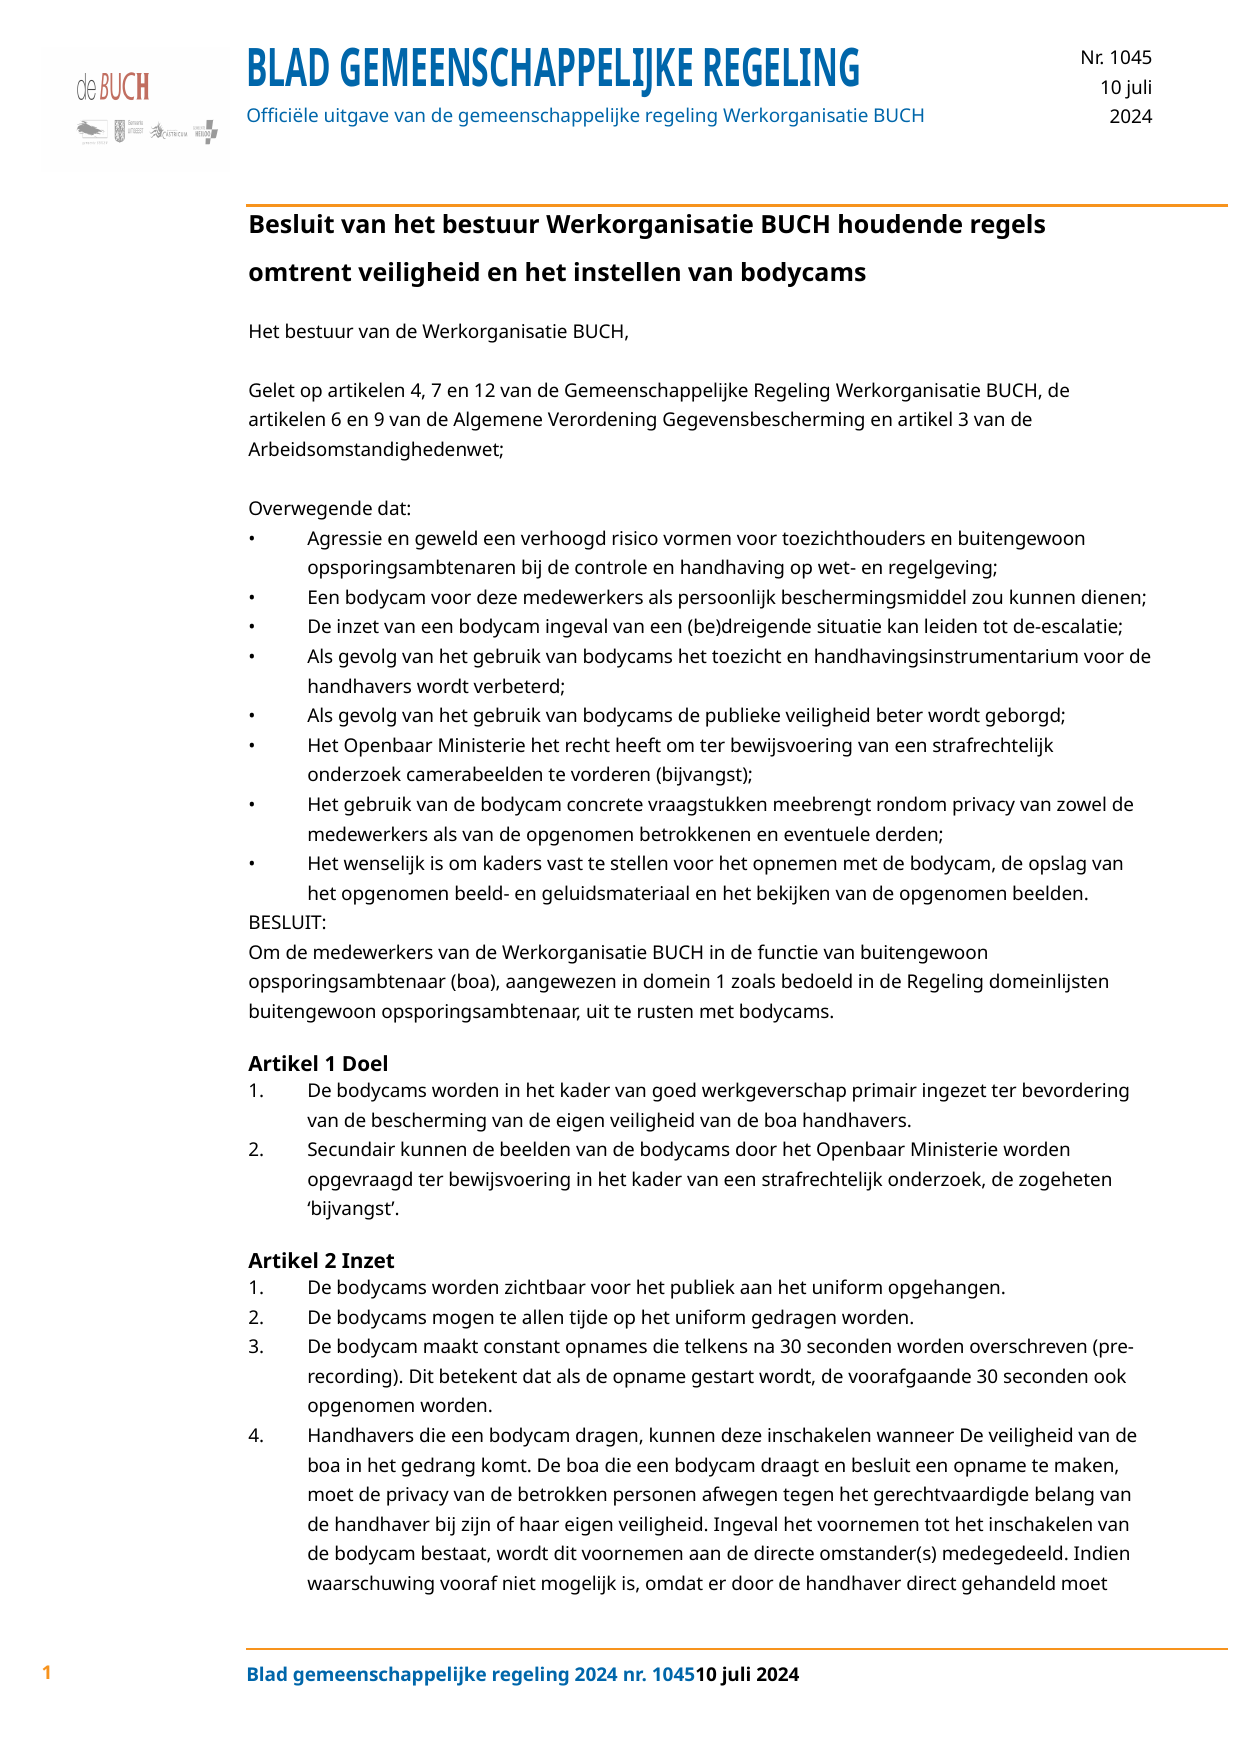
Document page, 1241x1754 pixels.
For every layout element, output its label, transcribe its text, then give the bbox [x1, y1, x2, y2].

list De bodycams mogen te allen tijde op het uniform gedragen worden. [248, 1304, 1152, 1330]
list De bodycams worden in het kader van goed werkgeverschap primair ingezet ter bevordering van de bescherming van de eigen veiligheid van de boa handhavers. [248, 1077, 1152, 1132]
list Secundair kunnen de beelden van de bodycams door het Openbaar Ministerie worden opgevraagd ter bewijsvoering in het kader van een strafrechtelijk onderzoek, de zogeheten ‘bijvangst’. [248, 1136, 1152, 1221]
text Gelet op artikelen 4, 7 en 12 van de Gemeenschappelijke Regeling Werkorganisatie BUCH, de artikelen 6 en 9 van de Algemene Verordening Gegevensbescherming en artikel 3 van de Arbeidsomstandighedenwet; [248, 377, 1152, 462]
text Artikel 2 Inzet [248, 1246, 1152, 1274]
list Agressie en geweld een verhoogd risico vormen voor toezichthouders en buitengewoon opsporingsambtenaren bij de controle en handhaving op wet- en regelgeving; [248, 525, 1152, 580]
text BESLUIT: [248, 909, 1152, 935]
list Het Openbaar Ministerie het recht heeft om ter bewijsvoering van een strafrechtelijk onderzoek camerabeelden te vorderen (bijvangst); [248, 732, 1152, 787]
list Als gevolg van het gebruik van bodycams de publieke veiligheid beter wordt geborgd; [248, 702, 1152, 728]
text Artikel 1 Doel [248, 1049, 1152, 1077]
list De inzet van een bodycam ingeval van een (be)dreigende situatie kan leiden tot de-escalatie; [248, 614, 1152, 639]
picture [41, 47, 231, 172]
list Het wenselijk is om kaders vast te stellen voor het opnemen met de bodycam, de opslag van het opgenomen beeld- en geluidsmateriaal en het bekijken van de opgenomen beelden. [248, 850, 1152, 906]
text Het bestuur van de Werkorganisatie BUCH, [248, 318, 1152, 344]
list Handhavers die een bodycam dragen, kunnen deze inschakelen wanneer De veiligheid van de boa in het gedrang komt. De boa die een bodycam draagt en besluit een opname te maken, moet de privacy van de betrokken personen afwegen tegen het gerechtvaardigde belang van de handhaver bij zijn of haar eigen veiligheid. Ingeval het voornemen tot het inschakelen van de bodycam bestaat, wordt dit voornemen aan de directe omstander(s) medegedeeld. Indien waarschuwing vooraf niet mogelijk is, omdat er door de handhaver direct gehandeld moet [248, 1422, 1152, 1596]
list Het gebruik van de bodycam concrete vraagstukken meebrengt rondom privacy van zowel de medewerkers als van de opgenomen betrokkenen en eventuele derden; [248, 791, 1152, 847]
list Een bodycam voor deze medewerkers als persoonlijk beschermingsmiddel zou kunnen dienen; [248, 584, 1152, 610]
list Als gevolg van het gebruik van bodycams het toezicht en handhavingsinstrumentarium voor de handhavers wordt verbeterd; [248, 643, 1152, 699]
text Om de medewerkers van de Werkorganisatie BUCH in de functie van buitengewoon opsporingsambtenaar (boa), aangewezen in domein 1 zoals bedoeld in de Regeling domeinlijsten buitengewoon opsporingsambtenaar, uit te rusten met bodycams. [248, 939, 1152, 1024]
list De bodycams worden zichtbaar voor het publiek aan het uniform opgehangen. [248, 1274, 1152, 1300]
text Overwegende dat: [248, 495, 1152, 521]
text Besluit van het bestuur Werkorganisatie BUCH houdende regels omtrent veiligheid en het instellen van bodycams [248, 207, 1152, 288]
list De bodycam maakt constant opnames die telkens na 30 seconden worden overschreven (pre- recording). Dit betekent dat als de opname gestart wordt, de voorafgaande 30 seconden ook opgenomen worden. [248, 1333, 1152, 1418]
